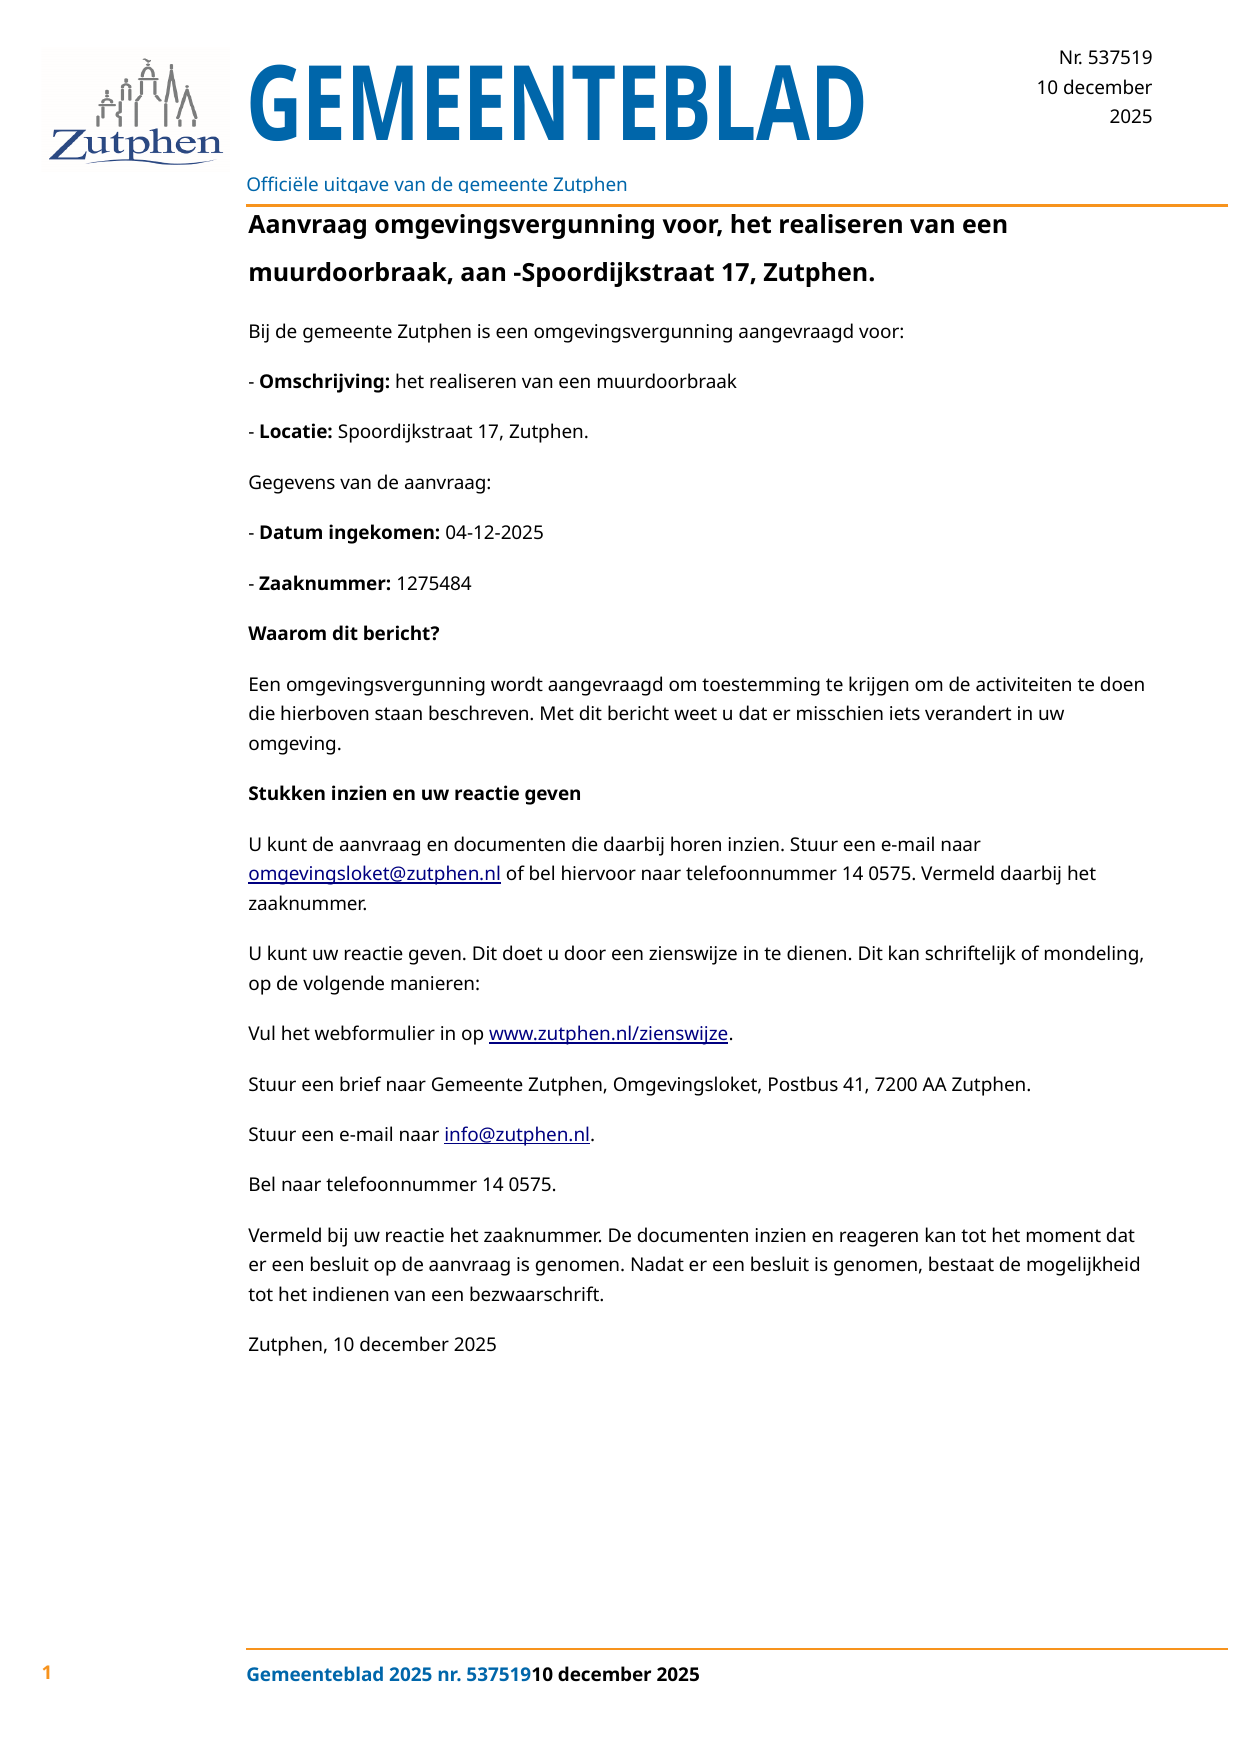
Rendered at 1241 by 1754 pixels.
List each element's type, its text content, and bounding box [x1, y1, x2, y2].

text Een omgevingsvergunning wordt aangevraagd om toestemming te krijgen om de activiteiten te doen die hierboven staan beschreven. Met dit bericht weet u dat er misschien iets verandert in uw omgeving. [248, 671, 1152, 756]
text - Omschrijving: het realiseren van een muurdoorbraak [248, 368, 1152, 394]
text Waarom dit bericht? [248, 620, 1152, 646]
text Vermeld bij uw reactie het zaaknummer. De documenten inzien en reageren kan tot het moment dat er een besluit op de aanvraag is genomen. Nadat er een besluit is genomen, bestaat de mogelijkheid tot het indienen van een bezwaarschrift. [248, 1222, 1152, 1307]
text U kunt de aanvraag en documenten die daarbij horen inzien. Stuur een e-mail naar omgevingsloket@zutphen.nl of bel hiervoor naar telefoonnummer 14 0575. Vermeld daarbij het zaaknummer. [248, 831, 1152, 916]
text Stuur een e-mail naar info@zutphen.nl. [248, 1121, 1152, 1147]
text - Datum ingekomen: 04-12-2025 [248, 519, 1152, 545]
text - Locatie: Spoordijkstraat 17, Zutphen. [248, 419, 1152, 444]
text U kunt uw reactie geven. Dit doet u door een zienswijze in te dienen. Dit kan schriftelijk of mondeling, op de volgende manieren: [248, 940, 1152, 996]
text Stukken inzien en uw reactie geven [248, 780, 1152, 806]
picture [41, 47, 231, 172]
text Aanvraag omgevingsvergunning voor, het realiseren van een muurdoorbraak, aan -Spoordijkstraat 17, Zutphen. [248, 207, 1152, 288]
text Zutphen, 10 december 2025 [248, 1332, 1152, 1357]
text Gegevens van de aanvraag: [248, 469, 1152, 495]
text Bel naar telefoonnummer 14 0575. [248, 1172, 1152, 1197]
text Bij de gemeente Zutphen is een omgevingsvergunning aangevraagd voor: [248, 318, 1152, 344]
text Vul het webformulier in op www.zutphen.nl/zienswijze. [248, 1020, 1152, 1046]
text Stuur een brief naar Gemeente Zutphen, Omgevingsloket, Postbus 41, 7200 AA Zutphen. [248, 1071, 1152, 1097]
text - Zaaknummer: 1275484 [248, 570, 1152, 596]
